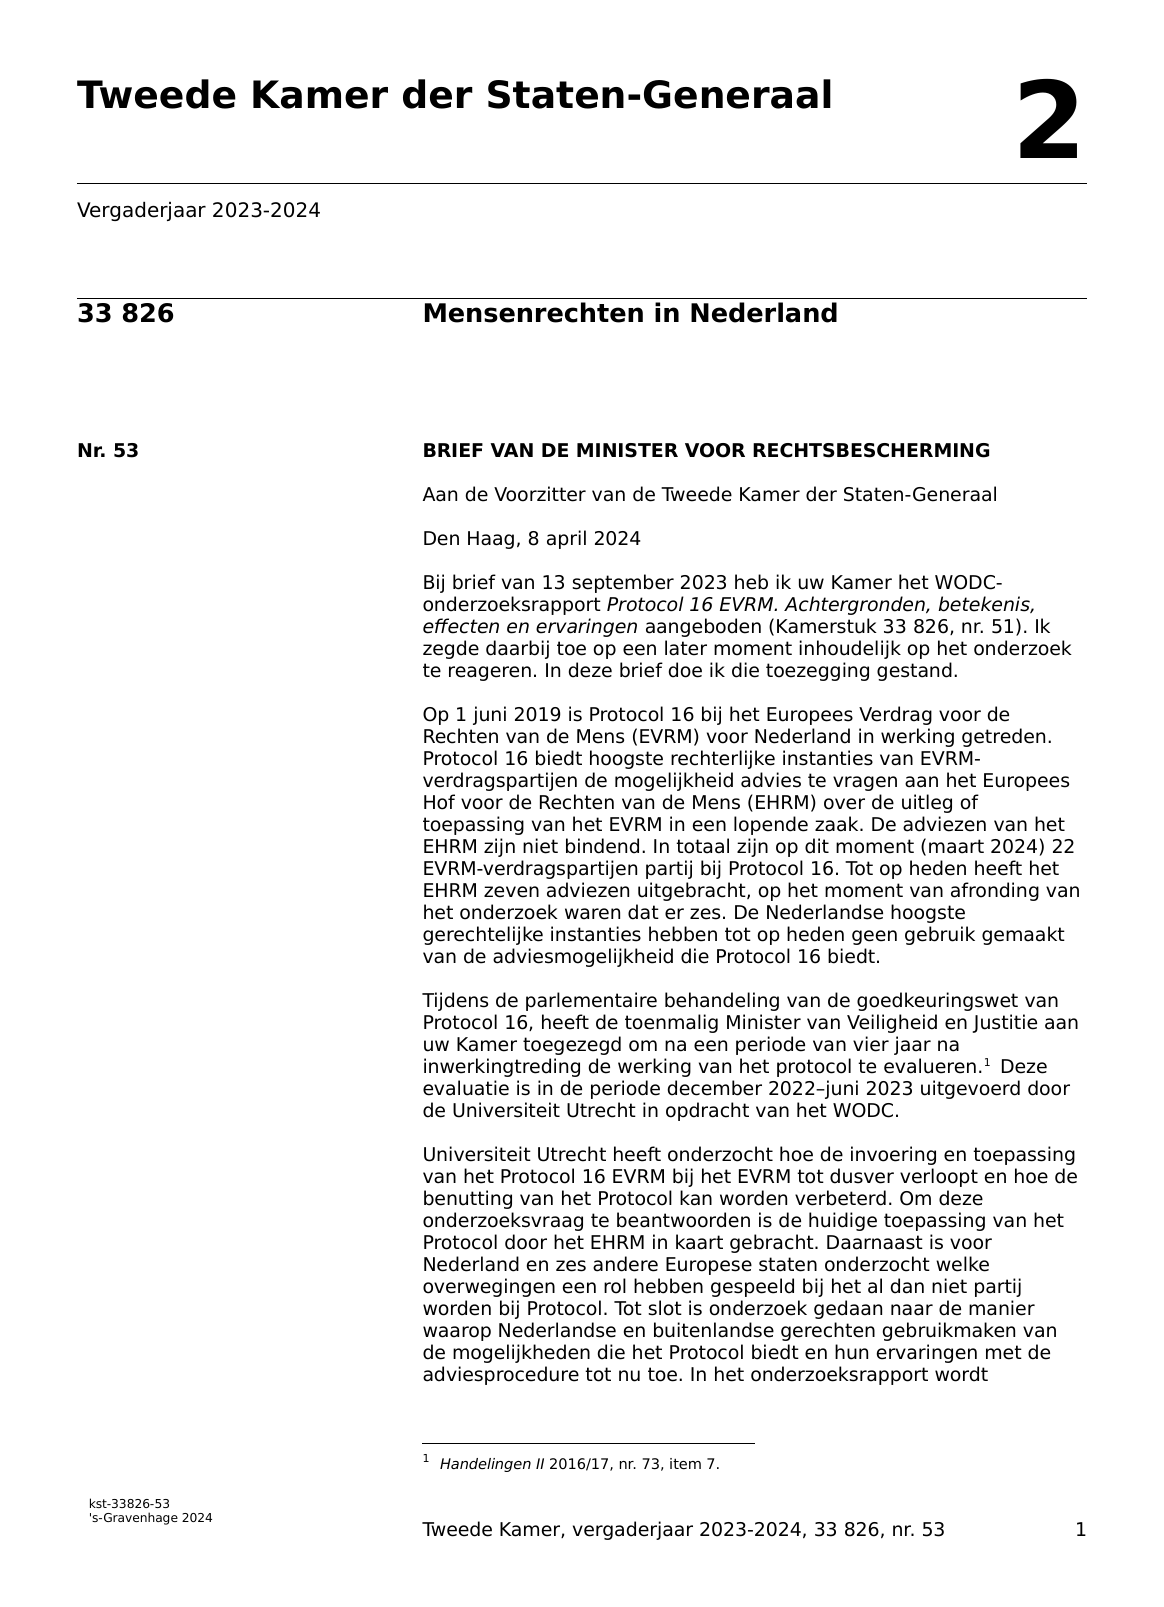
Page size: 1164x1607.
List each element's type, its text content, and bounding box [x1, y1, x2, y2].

text Den Haag, 8 april 2024 [422, 528, 1087, 550]
table_header Tweede Kamer der Staten-Generaal [77, 59, 886, 183]
text Handelingen II 2016/17, nr. 73, item 7. [422, 1452, 1087, 1474]
text Op 1 juni 2019 is Protocol 16 bij het Europees Verdrag voor de Rechten van de Mens (EVRM) voor Nederland in werking getreden. Protocol 16 biedt hoogste rechterlijke instanties van EVRM-verdragspartijen de mogelijkheid advies te vragen aan het Europees Hof voor de Rechten van de Mens (EHRM) over de uitleg of toepassing van het EVRM in een lopende zaak. De adviezen van het EHRM zijn niet bindend. In totaal zijn op dit moment (maart 2024) 22 EVRM-verdragspartijen partij bij Protocol 16. Tot op heden heeft het EHRM zeven adviezen uitgebracht, op het moment van afronding van het onderzoek waren dat er zes. De Nederlandse hoogste gerechtelijke instanties hebben tot op heden geen gebruik gemaakt van de adviesmogelijkheid die Protocol 16 biedt. [422, 704, 1087, 968]
subtitle Nr. 53 BRIEF VAN DE MINISTER VOOR RECHTSBESCHERMING [77, 440, 1087, 462]
text kst-33826-53 [88, 1497, 323, 1511]
text Bij brief van 13 september 2023 heb ik uw Kamer het WODC-onderzoeksrapport Protocol 16 EVRM. Achtergronden, betekenis, effecten en ervaringen aangeboden (Kamerstuk 33 826, nr. 51). Ik zegde daarbij toe op een later moment inhoudelijk op het onderzoek te reageren. In deze brief doe ik die toezegging gestand. [422, 572, 1087, 682]
text Universiteit Utrecht heeft onderzocht hoe de invoering en toepassing van het Protocol 16 EVRM bij het EVRM tot dusver verloopt en hoe de benutting van het Protocol kan worden verbeterd. Om deze onderzoeksvraag te beantwoorden is de huidige toepassing van het Protocol door het EHRM in kaart gebracht. Daarnaast is voor Nederland en zes andere Europese staten onderzocht welke overwegingen een rol hebben gespeeld bij het al dan niet partij worden bij Protocol. Tot slot is onderzoek gedaan naar de manier waarop Nederlandse en buitenlandse gerechten gebruikmaken van de mogelijkheden die het Protocol biedt en hun ervaringen met de adviesprocedure tot nu toe. In het onderzoeksrapport wordt [422, 1144, 1087, 1386]
subtitle 33 826 Mensenrechten in Nederland [77, 299, 1087, 329]
text 's-Gravenhage 2024 [88, 1511, 323, 1525]
text Tijdens de parlementaire behandeling van de goedkeuringswet van Protocol 16, heeft de toenmalig Minister van Veiligheid en Justitie aan uw Kamer toegezegd om na een periode van vier jaar na inwerkingtreding de werking van het protocol te evalueren. Deze evaluatie is in de periode december 2022–juni 2023 uitgevoerd door de Universiteit Utrecht in opdracht van het WODC. [422, 990, 1087, 1122]
text Aan de Voorzitter van de Tweede Kamer der Staten-Generaal [422, 484, 1087, 506]
table_cell Vergaderjaar 2023-2024 [77, 184, 1087, 298]
table_header 2 [886, 59, 1087, 183]
